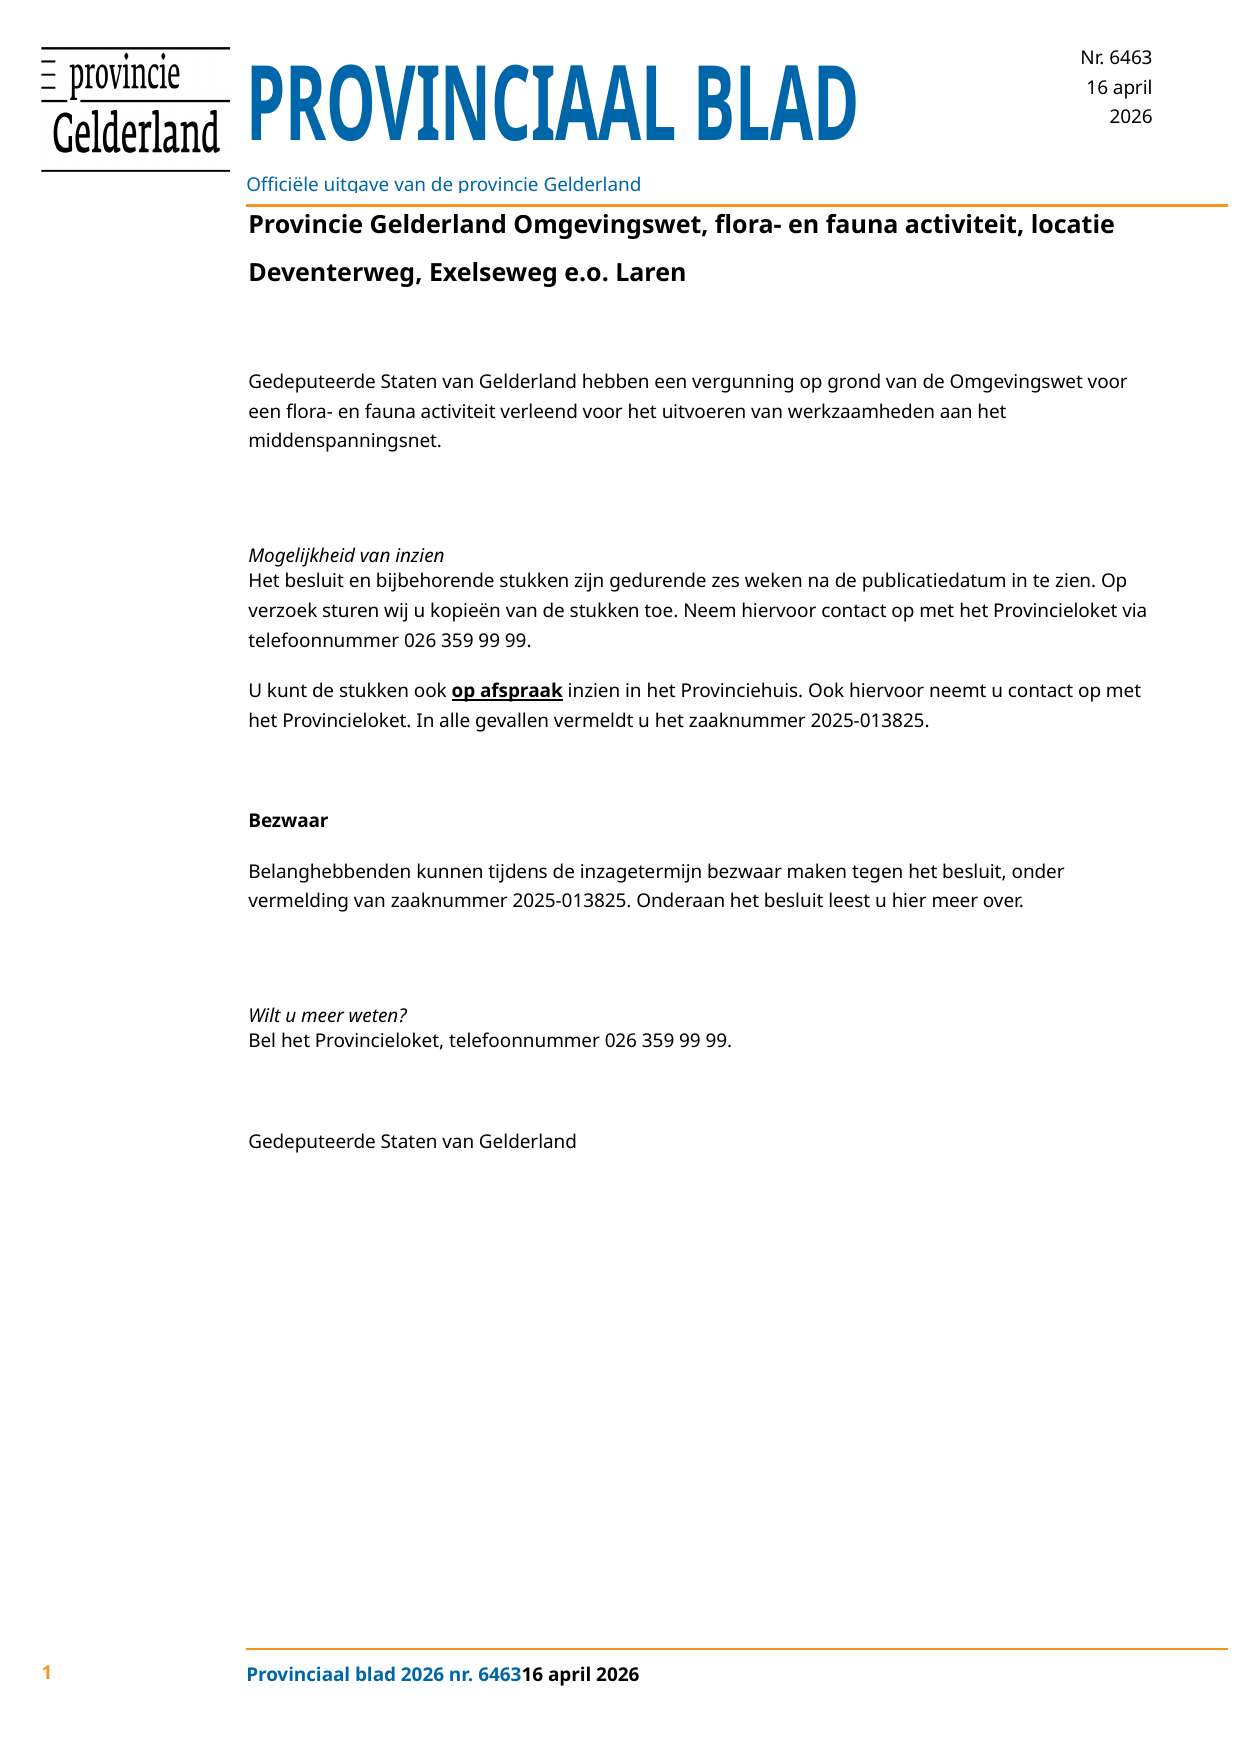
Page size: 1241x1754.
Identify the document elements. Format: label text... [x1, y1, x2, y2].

text Provincie Gelderland Omgevingswet, flora- en fauna activiteit, locatie Deventerweg, Exelseweg e.o. Laren [248, 207, 1152, 288]
text Bel het Provincieloket, telefoonnummer 026 359 99 99. [248, 1028, 1152, 1053]
text Gedeputeerde Staten van Gelderland [248, 1128, 1152, 1154]
text Mogelijkheid van inzien [248, 542, 1152, 568]
text Wilt u meer weten? [248, 1002, 1152, 1028]
text Gedeputeerde Staten van Gelderland hebben een vergunning op grond van de Omgevingswet voor een flora- en fauna activiteit verleend voor het uitvoeren van werkzaamheden aan het middenspanningsnet. [248, 368, 1152, 453]
text Bezwaar [248, 808, 1152, 833]
text Belanghebbenden kunnen tijdens de inzagetermijn bezwaar maken tegen het besluit, onder vermelding van zaaknummer 2025-013825. Onderaan het besluit leest u hier meer over. [248, 858, 1152, 913]
text Het besluit en bijbehorende stukken zijn gedurende zes weken na de publicatiedatum in te zien. Op verzoek sturen wij u kopieën van de stukken toe. Neem hiervoor contact op met het Provincieloket via telefoonnummer 026 359 99 99. [248, 568, 1152, 652]
picture [41, 47, 231, 172]
text U kunt de stukken ook op afspraak inzien in het Provinciehuis. Ook hiervoor neemt u contact op met het Provincieloket. In alle gevallen vermeldt u het zaaknummer 2025-013825. [248, 677, 1152, 732]
